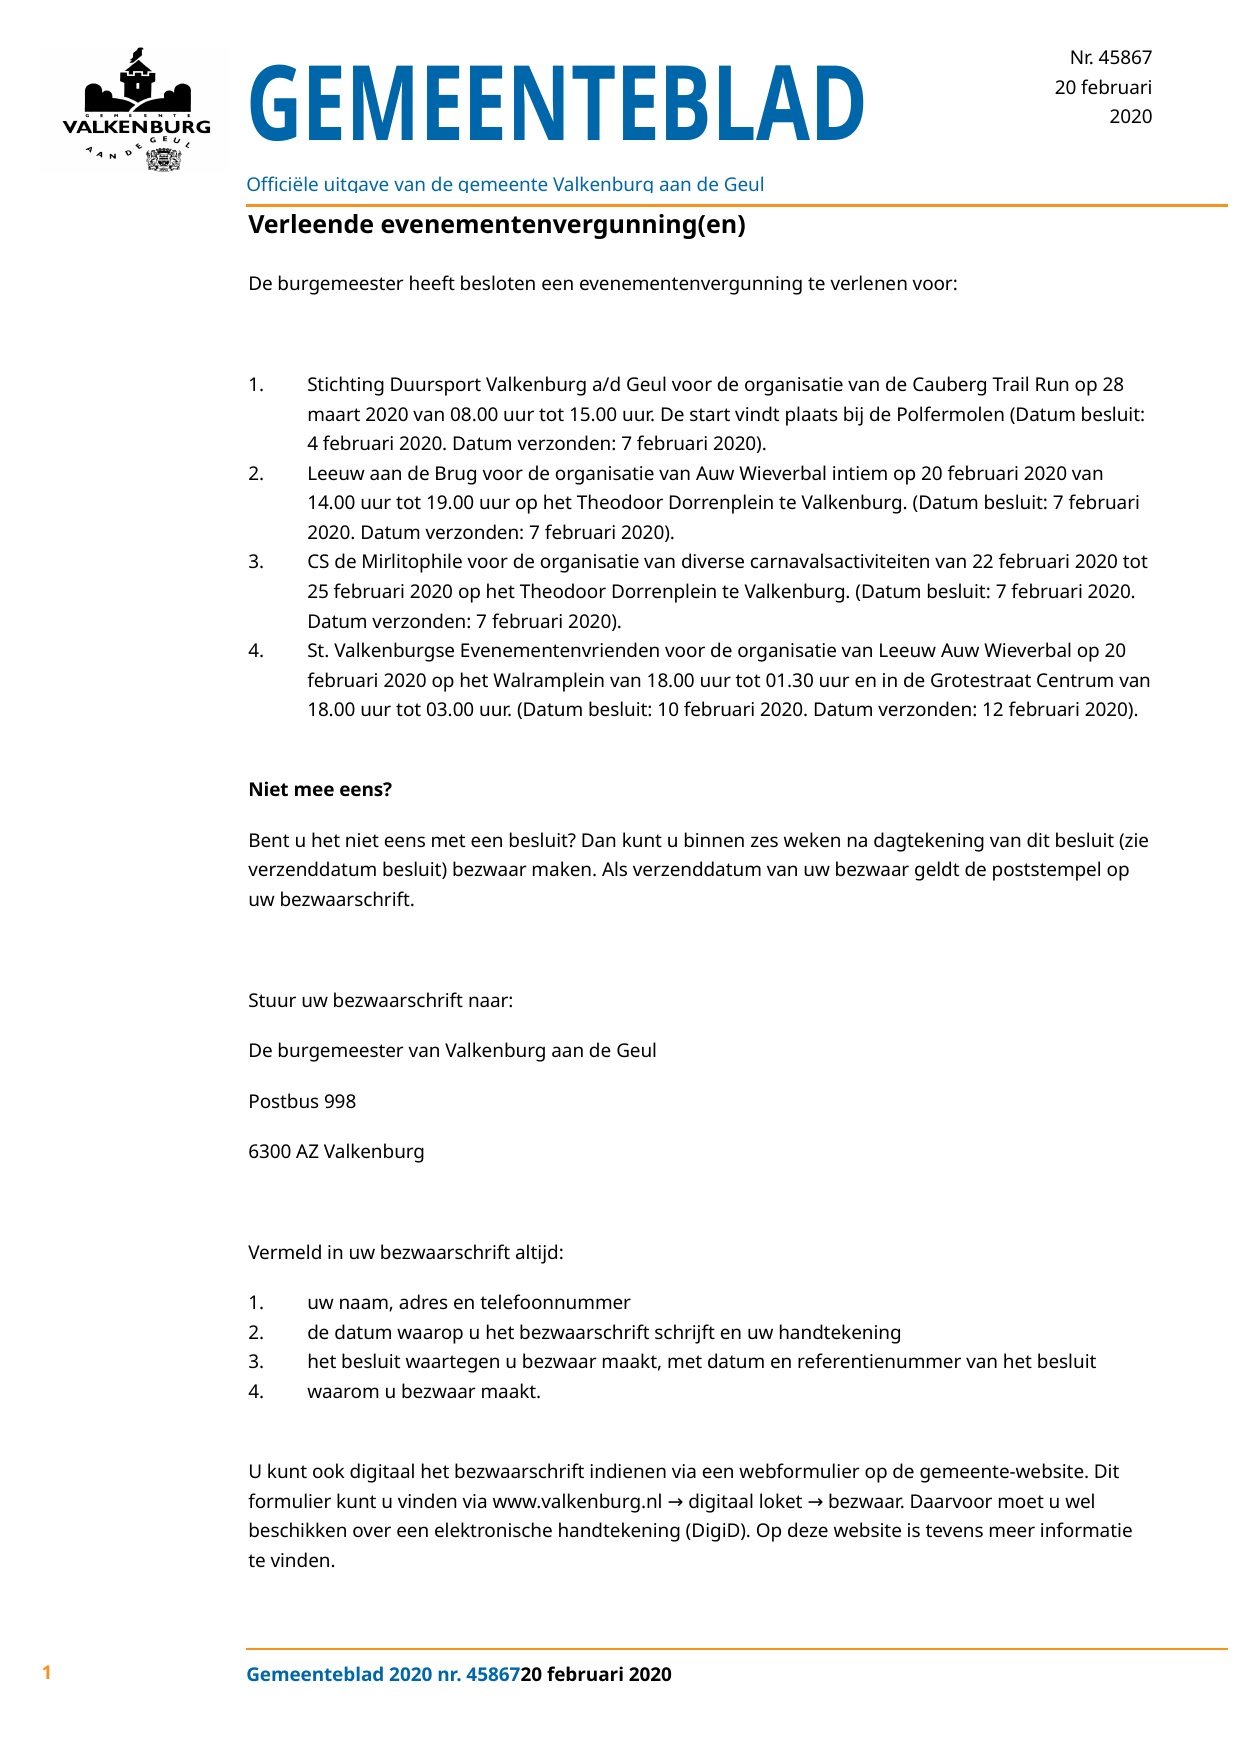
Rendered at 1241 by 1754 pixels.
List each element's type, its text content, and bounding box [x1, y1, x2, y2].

text Niet mee eens? [248, 777, 1152, 802]
text Postbus 998 [248, 1088, 1152, 1113]
text De burgemeester heeft besloten een evenementenvergunning te verlenen voor: [248, 270, 1152, 296]
text U kunt ook digitaal het bezwaarschrift indienen via een webformulier op de gemeente-website. Dit formulier kunt u vinden via www.valkenburg.nl → digitaal loket → bezwaar. Daarvoor moet u wel beschikken over een elektronische handtekening (DigiD). Op deze website is tevens meer informatie te vinden. [248, 1458, 1152, 1573]
text Vermeld in uw bezwaarschrift altijd: [248, 1239, 1152, 1265]
list de datum waarop u het bezwaarschrift schrijft en uw handtekening [248, 1319, 1152, 1345]
list Leeuw aan de Brug voor de organisatie van Auw Wieverbal intiem op 20 februari 2020 van 14.00 uur tot 19.00 uur op het Theodoor Dorrenplein te Valkenburg. (Datum besluit: 7 februari 2020. Datum verzonden: 7 februari 2020). [248, 460, 1152, 545]
list Stichting Duursport Valkenburg a/d Geul voor de organisatie van de Cauberg Trail Run op 28 maart 2020 van 08.00 uur tot 15.00 uur. De start vindt plaats bij de Polfermolen (Datum besluit: 4 februari 2020. Datum verzonden: 7 februari 2020). [248, 371, 1152, 456]
list St. Valkenburgse Evenementenvrienden voor de organisatie van Leeuw Auw Wieverbal op 20 februari 2020 op het Walramplein van 18.00 uur tot 01.30 uur en in de Grotestraat Centrum van 18.00 uur tot 03.00 uur. (Datum besluit: 10 februari 2020. Datum verzonden: 12 februari 2020). [248, 637, 1152, 722]
list uw naam, adres en telefoonnummer [248, 1289, 1152, 1315]
list waarom u bezwaar maakt. [248, 1378, 1152, 1404]
text Bent u het niet eens met een besluit? Dan kunt u binnen zes weken na dagtekening van dit besluit (zie verzenddatum besluit) bezwaar maken. Als verzenddatum van uw bezwaar geldt de poststempel op uw bezwaarschrift. [248, 827, 1152, 912]
text De burgemeester van Valkenburg aan de Geul [248, 1037, 1152, 1063]
list het besluit waartegen u bezwaar maakt, met datum en referentienummer van het besluit [248, 1349, 1152, 1374]
text Stuur uw bezwaarschrift naar: [248, 987, 1152, 1013]
text 6300 AZ Valkenburg [248, 1138, 1152, 1164]
text Verleende evenementenvergunning(en) [248, 207, 1152, 241]
picture [41, 47, 231, 172]
list CS de Mirlitophile voor de organisatie van diverse carnavalsactiviteiten van 22 februari 2020 tot 25 februari 2020 op het Theodoor Dorrenplein te Valkenburg. (Datum besluit: 7 februari 2020. Datum verzonden: 7 februari 2020). [248, 549, 1152, 633]
